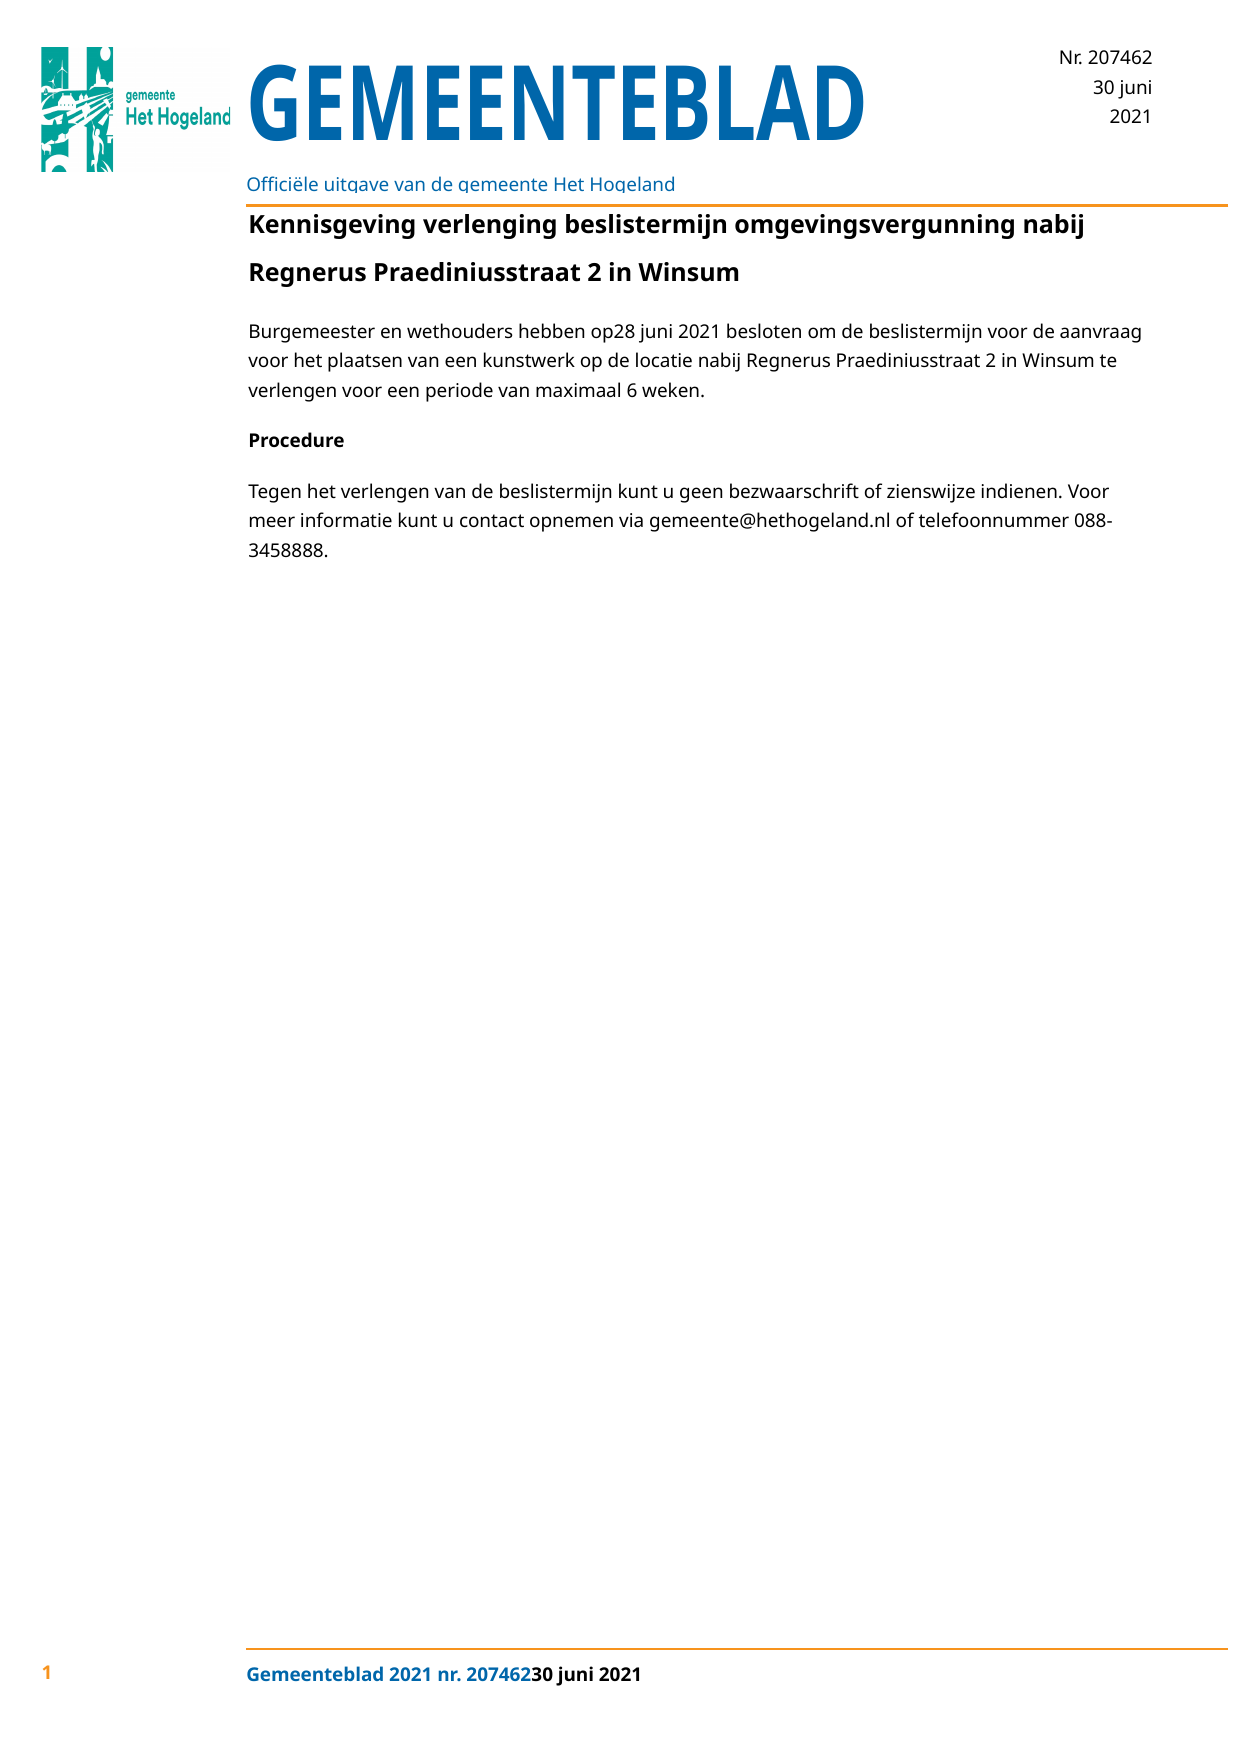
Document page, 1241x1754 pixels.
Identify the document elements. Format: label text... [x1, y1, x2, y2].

picture [41, 47, 231, 172]
text Kennisgeving verlenging beslistermijn omgevingsvergunning nabij Regnerus Praediniusstraat 2 in Winsum [248, 207, 1152, 288]
text Burgemeester en wethouders hebben op28 juni 2021 besloten om de beslistermijn voor de aanvraag voor het plaatsen van een kunstwerk op de locatie nabij Regnerus Praediniusstraat 2 in Winsum te verlengen voor een periode van maximaal 6 weken. [248, 318, 1152, 403]
text Tegen het verlengen van de beslistermijn kunt u geen bezwaarschrift of zienswijze indienen. Voor meer informatie kunt u contact opnemen via gemeente@hethogeland.nl of telefoonnummer 088-3458888. [248, 478, 1152, 563]
text Procedure [248, 427, 1152, 453]
